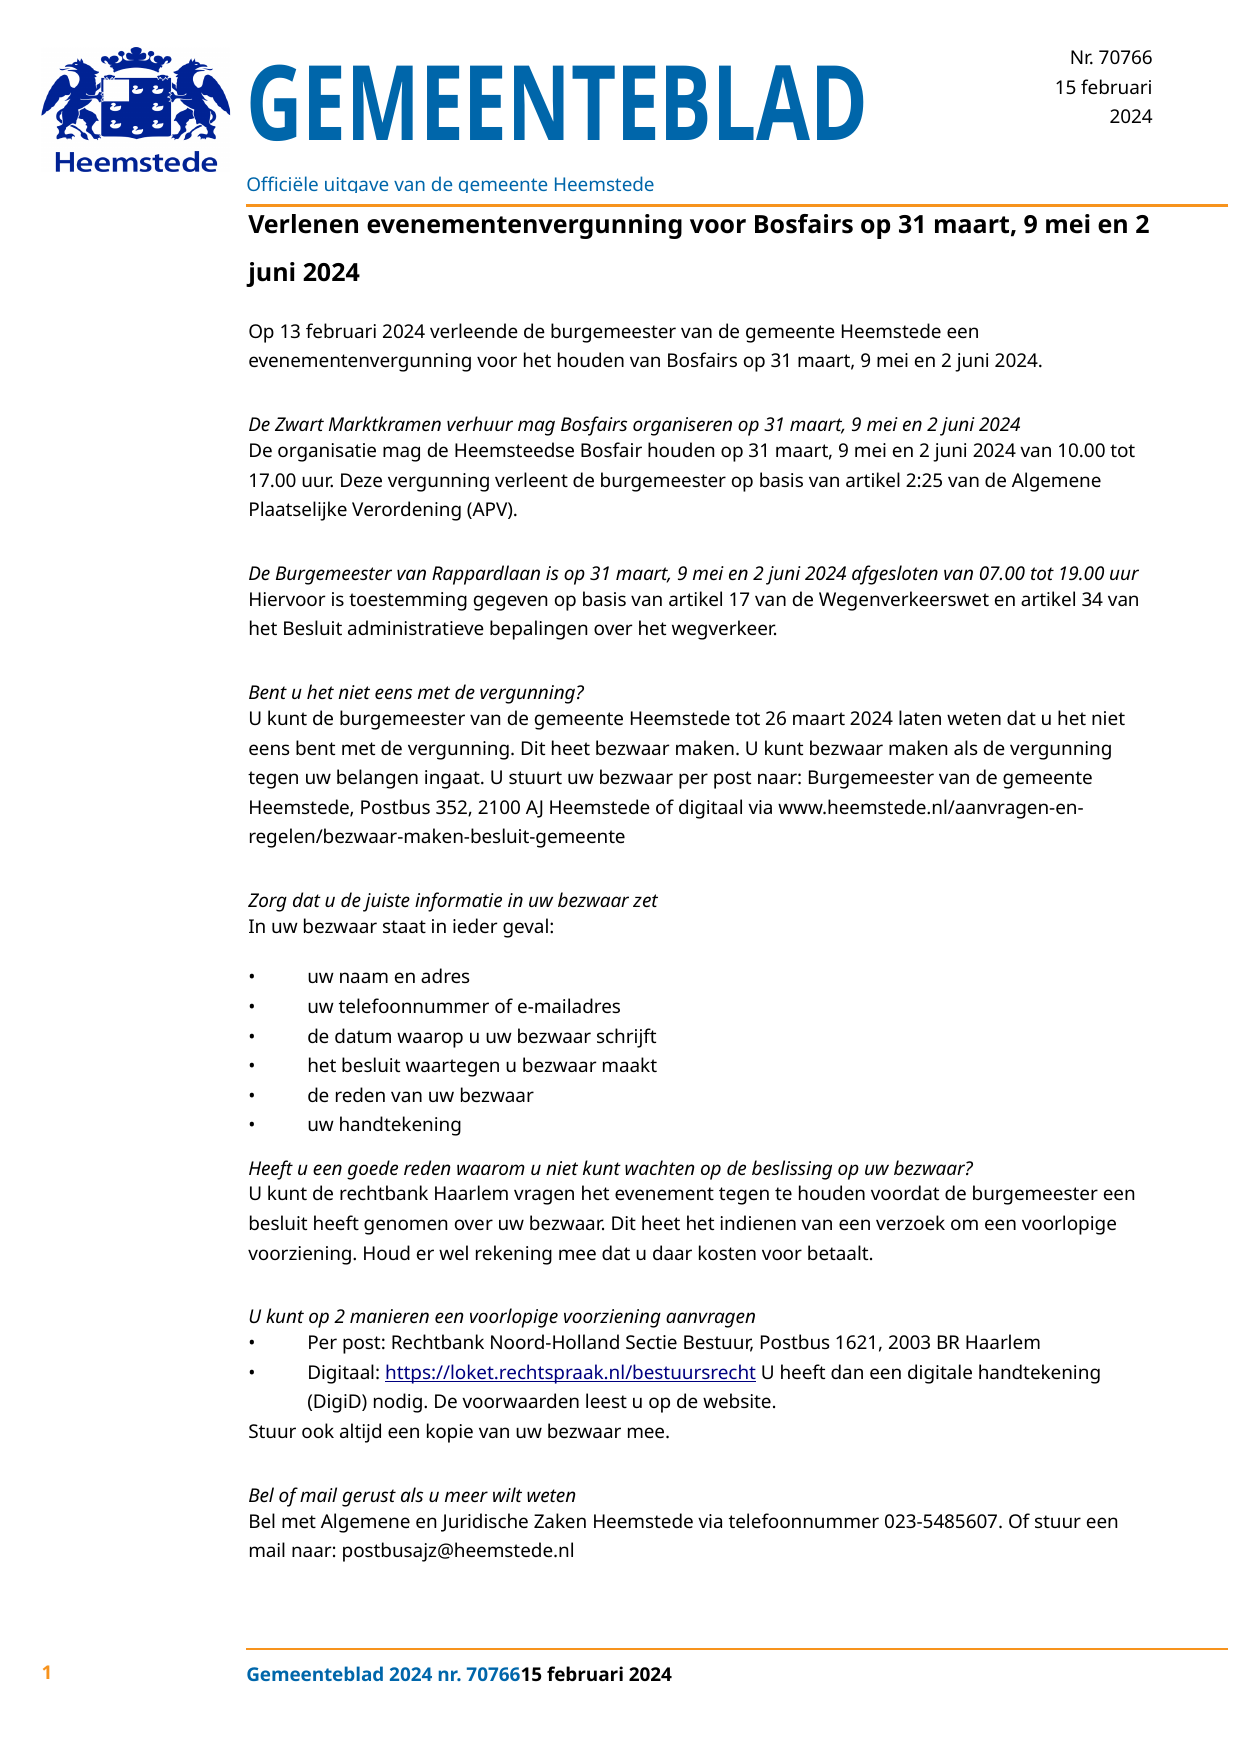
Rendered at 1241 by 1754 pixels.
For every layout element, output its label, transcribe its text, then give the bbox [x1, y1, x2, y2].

list de datum waarop u uw bezwaar schrijft [248, 1023, 1152, 1049]
picture [41, 47, 231, 172]
text De organisatie mag de Heemsteedse Bosfair houden op 31 maart, 9 mei en 2 juni 2024 van 10.00 tot 17.00 uur. Deze vergunning verleent de burgemeester op basis van artikel 2:25 van de Algemene Plaatselijke Verordening (APV). [248, 437, 1152, 522]
text De Burgemeester van Rappardlaan is op 31 maart, 9 mei en 2 juni 2024 afgesloten van 07.00 tot 19.00 uur [248, 560, 1152, 586]
list het besluit waartegen u bezwaar maakt [248, 1052, 1152, 1078]
text Zorg dat u de juiste informatie in uw bezwaar zet [248, 888, 1152, 913]
list uw naam en adres [248, 964, 1152, 989]
text Stuur ook altijd een kopie van uw bezwaar mee. [248, 1418, 1152, 1444]
list uw telefoonnummer of e-mailadres [248, 993, 1152, 1019]
text U kunt de rechtbank Haarlem vragen het evenement tegen te houden voordat de burgemeester een besluit heeft genomen over uw bezwaar. Dit heet het indienen van een verzoek om een voorlopige voorziening. Houd er wel rekening mee dat u daar kosten voor betaalt. [248, 1181, 1152, 1265]
text U kunt op 2 manieren een voorlopige voorziening aanvragen [248, 1304, 1152, 1329]
text U kunt de burgemeester van de gemeente Heemstede tot 26 maart 2024 laten weten dat u het niet eens bent met de vergunning. Dit heet bezwaar maken. U kunt bezwaar maken als de vergunning tegen uw belangen ingaat. U stuurt uw bezwaar per post naar: Burgemeester van de gemeente Heemstede, Postbus 352, 2100 AJ Heemstede of digitaal via www.heemstede.nl/aanvragen-en-regelen/bezwaar-maken-besluit-gemeente [248, 705, 1152, 849]
text Hiervoor is toestemming gegeven op basis van artikel 17 van de Wegenverkeerswet en artikel 34 van het Besluit administratieve bepalingen over het wegverkeer. [248, 586, 1152, 641]
text Heeft u een goede reden waarom u niet kunt wachten op de beslissing op uw bezwaar? [248, 1155, 1152, 1181]
text Bel of mail gerust als u meer wilt weten [248, 1482, 1152, 1508]
text In uw bezwaar staat in ieder geval: [248, 913, 1152, 939]
text Bel met Algemene en Juridische Zaken Heemstede via telefoonnummer 023-5485607. Of stuur een mail naar: postbusajz@heemstede.nl [248, 1508, 1152, 1563]
list uw handtekening [248, 1112, 1152, 1137]
list Digitaal: https://loket.rechtspraak.nl/bestuursrecht U heeft dan een digitale handtekening (DigiD) nodig. De voorwaarden leest u op de website. [248, 1359, 1152, 1414]
text De Zwart Marktkramen verhuur mag Bosfairs organiseren op 31 maart, 9 mei en 2 juni 2024 [248, 411, 1152, 437]
text Bent u het niet eens met de vergunning? [248, 679, 1152, 705]
list Per post: Rechtbank Noord-Holland Sectie Bestuur, Postbus 1621, 2003 BR Haarlem [248, 1329, 1152, 1355]
text Verlenen evenementenvergunning voor Bosfairs op 31 maart, 9 mei en 2 juni 2024 [248, 207, 1152, 288]
list de reden van uw bezwaar [248, 1082, 1152, 1108]
text Op 13 februari 2024 verleende de burgemeester van de gemeente Heemstede een evenementenvergunning voor het houden van Bosfairs op 31 maart, 9 mei en 2 juni 2024. [248, 318, 1152, 373]
